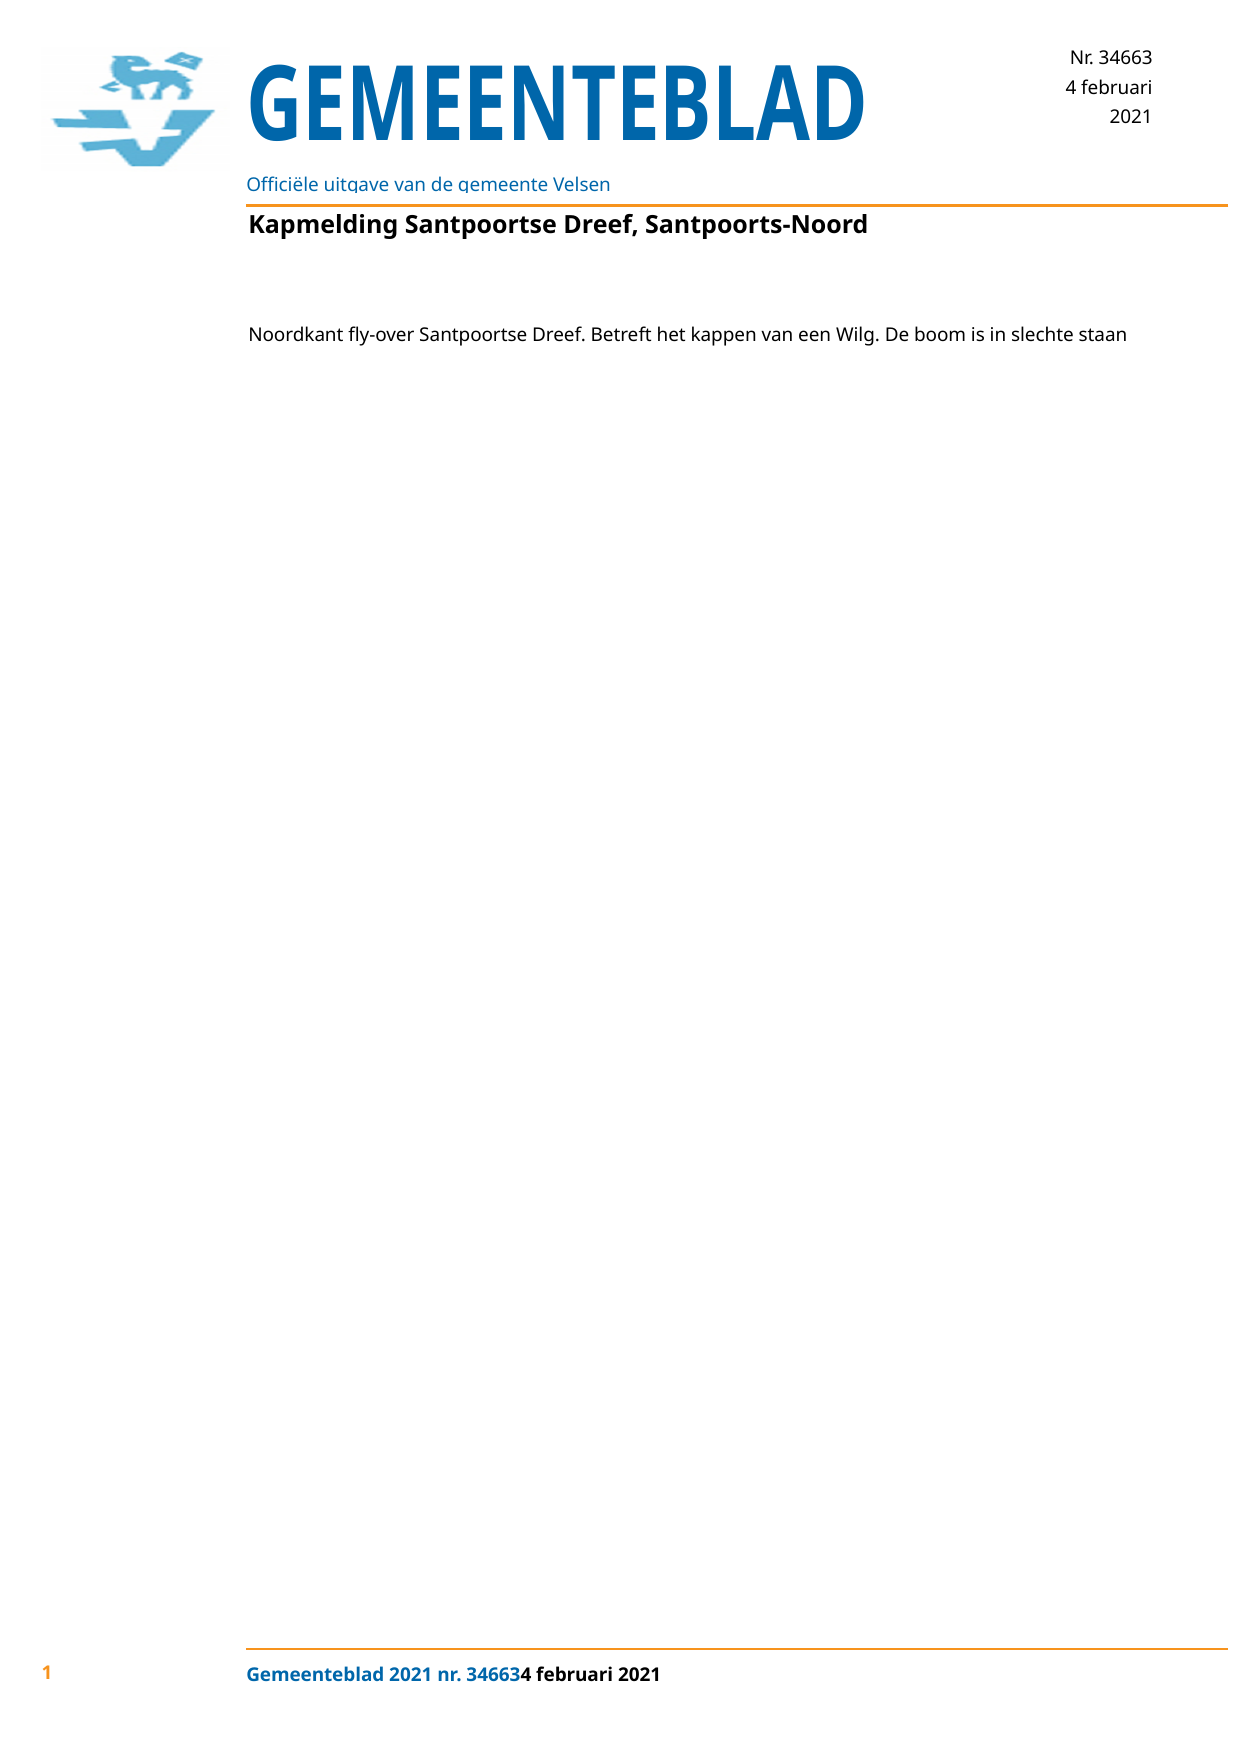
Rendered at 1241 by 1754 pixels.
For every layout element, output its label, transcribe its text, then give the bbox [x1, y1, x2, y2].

text Kapmelding Santpoortse Dreef, Santpoorts-Noord [248, 207, 1152, 241]
text Noordkant fly-over Santpoortse Dreef. Betreft het kappen van een Wilg. De boom is in slechte staan [248, 321, 1152, 346]
picture [41, 47, 231, 172]
